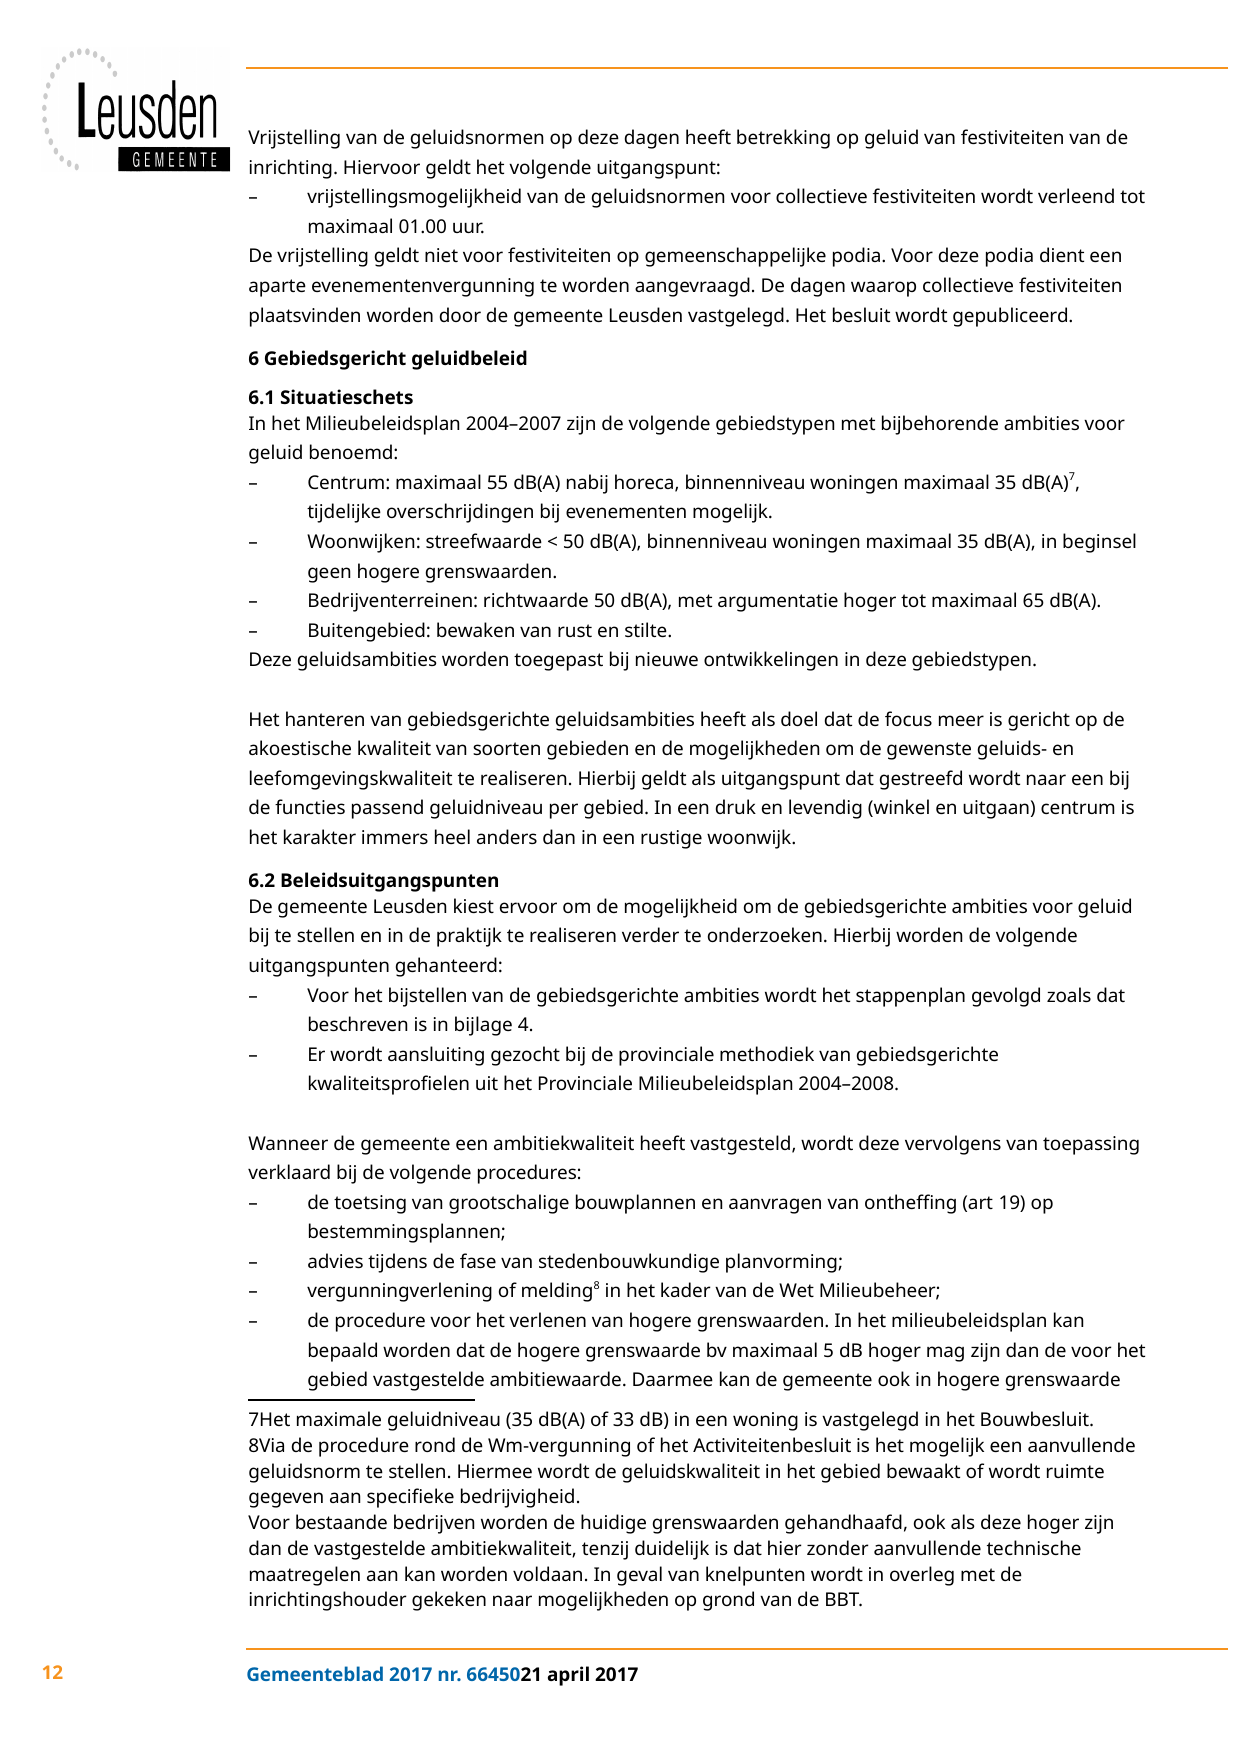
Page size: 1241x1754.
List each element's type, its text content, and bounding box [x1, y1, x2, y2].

text 6.2 Beleidsuitgangspunten [248, 867, 1152, 893]
text In het Milieubeleidsplan 2004–2007 zijn de volgende gebiedstypen met bijbehorende ambities voor geluid benoemd: [248, 410, 1152, 465]
text Het hanteren van gebiedsgerichte geluidsambities heeft als doel dat de focus meer is gericht op de akoestische kwaliteit van soorten gebieden en de mogelijkheden om de gewenste geluids- en leefomgevingskwaliteit te realiseren. Hierbij geldt als uitgangspunt dat gestreefd wordt naar een bij de functies passend geluidniveau per gebied. In een druk en levendig (winkel en uitgaan) centrum is het karakter immers heel anders dan in een rustige woonwijk. [248, 706, 1152, 850]
list Het maximale geluidniveau (35 dB(A) of 33 dB) in een woning is vastgelegd in het Bouwbesluit. [248, 1406, 1152, 1432]
list Voor bestaande bedrijven worden de huidige grenswaarden gehandhaafd, ook als deze hoger zijn dan de vastgestelde ambitiekwaliteit, tenzij duidelijk is dat hier zonder aanvullende technische maatregelen aan kan worden voldaan. In geval van knelpunten wordt in overleg met de inrichtingshouder gekeken naar mogelijkheden op grond van de BBT. [248, 1509, 1152, 1612]
list de toetsing van grootschalige bouwplannen en aanvragen van ontheffing (art 19) op bestemmingsplannen; [248, 1189, 1152, 1244]
list de procedure voor het verlenen van hogere grenswaarden. In het milieubeleidsplan kan bepaald worden dat de hogere grenswaarde bv maximaal 5 dB hoger mag zijn dan de voor het gebied vastgestelde ambitiewaarde. Daarmee kan de gemeente ook in hogere grenswaarde [248, 1307, 1152, 1392]
text De vrijstelling geldt niet voor festiviteiten op gemeenschappelijke podia. Voor deze podia dient een aparte evenementenvergunning te worden aangevraagd. De dagen waarop collectieve festiviteiten plaatsvinden worden door de gemeente Leusden vastgelegd. Het besluit wordt gepubliceerd. [248, 243, 1152, 328]
list Bedrijventerreinen: richtwaarde 50 dB(A), met argumentatie hoger tot maximaal 65 dB(A). [248, 587, 1152, 613]
picture [41, 47, 231, 172]
text 6.1 Situatieschets [248, 384, 1152, 410]
list Centrum: maximaal 55 dB(A) nabij horeca, binnenniveau woningen maximaal 35 dB(A), tijdelijke overschrijdingen bij evenementen mogelijk. [248, 469, 1152, 524]
text 6 Gebiedsgericht geluidbeleid [248, 345, 1152, 371]
text Vrijstelling van de geluidsnormen op deze dagen heeft betrekking op geluid van festiviteiten van de inrichting. Hiervoor geldt het volgende uitgangspunt: [248, 124, 1152, 180]
text De gemeente Leusden kiest ervoor om de mogelijkheid om de gebiedsgerichte ambities voor geluid bij te stellen en in de praktijk te realiseren verder te onderzoeken. Hierbij worden de volgende uitgangspunten gehanteerd: [248, 893, 1152, 978]
list Buitengebied: bewaken van rust en stilte. [248, 617, 1152, 643]
list vrijstellingsmogelijkheid van de geluidsnormen voor collectieve festiviteiten wordt verleend tot maximaal 01.00 uur. [248, 183, 1152, 239]
list advies tijdens de fase van stedenbouwkundige planvorming; [248, 1248, 1152, 1274]
text Wanneer de gemeente een ambitiekwaliteit heeft vastgesteld, wordt deze vervolgens van toepassing verklaard bij de volgende procedures: [248, 1130, 1152, 1185]
list Voor het bijstellen van de gebiedsgerichte ambities wordt het stappenplan gevolgd zoals dat beschreven is in bijlage 4. [248, 982, 1152, 1037]
list Via de procedure rond de Wm-vergunning of het Activiteitenbesluit is het mogelijk een aanvullende geluidsnorm te stellen. Hiermee wordt de geluidskwaliteit in het gebied bewaakt of wordt ruimte gegeven aan specifieke bedrijvigheid. [248, 1432, 1152, 1509]
list Er wordt aansluiting gezocht bij de provinciale methodiek van gebiedsgerichte kwaliteitsprofielen uit het Provinciale Milieubeleidsplan 2004–2008. [248, 1041, 1152, 1096]
text Deze geluidsambities worden toegepast bij nieuwe ontwikkelingen in deze gebiedstypen. [248, 647, 1152, 672]
list vergunningverlening of melding in het kader van de Wet Milieubeheer; [248, 1278, 1152, 1303]
list Woonwijken: streefwaarde < 50 dB(A), binnenniveau woningen maximaal 35 dB(A), in beginsel geen hogere grenswaarden. [248, 528, 1152, 584]
